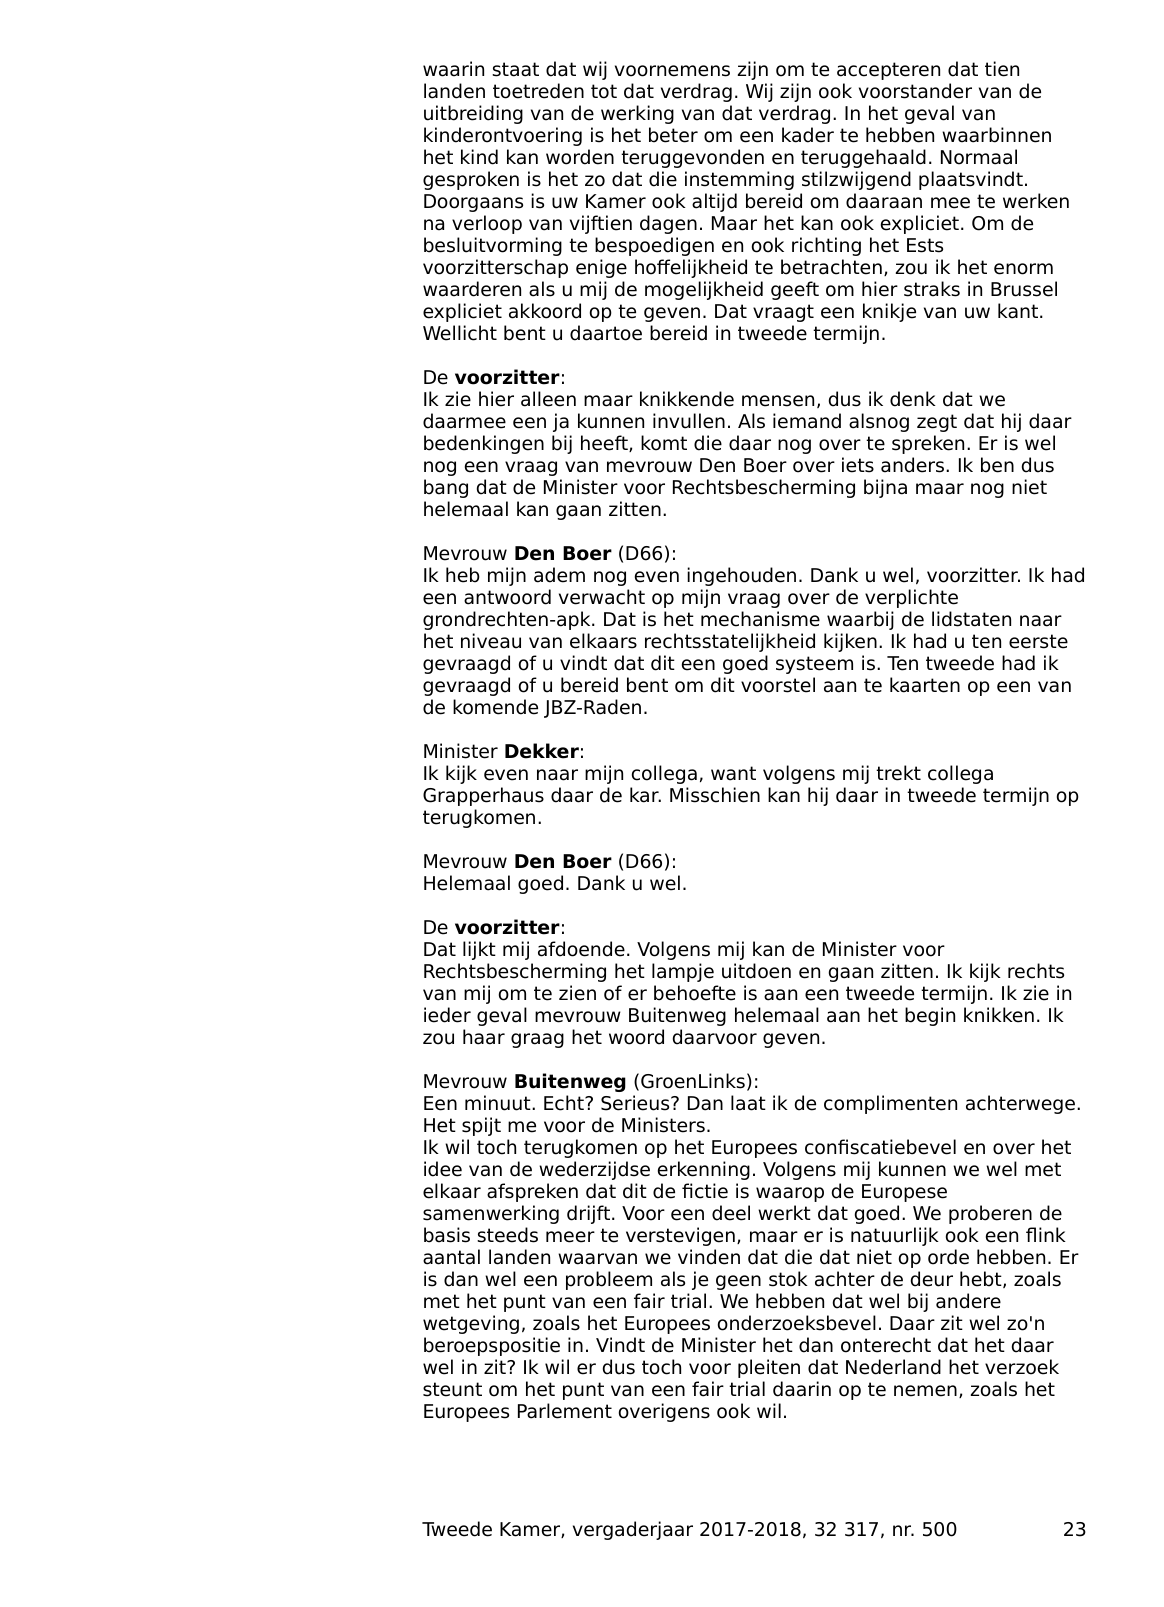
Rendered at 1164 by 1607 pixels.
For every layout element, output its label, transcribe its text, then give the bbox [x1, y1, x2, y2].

text Een minuut. Echt? Serieus? Dan laat ik de complimenten achterwege. Het spijt me voor de Ministers. [422, 1093, 1087, 1137]
text Mevrouw Den Boer (D66): [422, 543, 1087, 565]
text Helemaal goed. Dank u wel. [422, 873, 1087, 895]
text De voorzitter: [422, 367, 1087, 389]
text Dat lijkt mij afdoende. Volgens mij kan de Minister voor Rechtsbescherming het lampje uitdoen en gaan zitten. Ik kijk rechts van mij om te zien of er behoefte is aan een tweede termijn. Ik zie in ieder geval mevrouw Buitenweg helemaal aan het begin knikken. Ik zou haar graag het woord daarvoor geven. [422, 939, 1087, 1049]
text Minister Dekker: [422, 741, 1087, 763]
text Ik kijk even naar mijn collega, want volgens mij trekt collega Grapperhaus daar de kar. Misschien kan hij daar in tweede termijn op terugkomen. [422, 763, 1087, 829]
text Mevrouw Den Boer (D66): [422, 851, 1087, 873]
text Ik zie hier alleen maar knikkende mensen, dus ik denk dat we daarmee een ja kunnen invullen. Als iemand alsnog zegt dat hij daar bedenkingen bij heeft, komt die daar nog over te spreken. Er is wel nog een vraag van mevrouw Den Boer over iets anders. Ik ben dus bang dat de Minister voor Rechtsbescherming bijna maar nog niet helemaal kan gaan zitten. [422, 389, 1087, 521]
text Mevrouw Buitenweg (GroenLinks): [422, 1071, 1087, 1093]
text De voorzitter: [422, 917, 1087, 939]
text Ik heb mijn adem nog even ingehouden. Dank u wel, voorzitter. Ik had een antwoord verwacht op mijn vraag over de verplichte grondrechten-apk. Dat is het mechanisme waarbij de lidstaten naar het niveau van elkaars rechtsstatelijkheid kijken. Ik had u ten eerste gevraagd of u vindt dat dit een goed systeem is. Ten tweede had ik gevraagd of u bereid bent om dit voorstel aan te kaarten op een van de komende JBZ-Raden. [422, 565, 1087, 719]
text waarin staat dat wij voornemens zijn om te accepteren dat tien landen toetreden tot dat verdrag. Wij zijn ook voorstander van de uitbreiding van de werking van dat verdrag. In het geval van kinderontvoering is het beter om een kader te hebben waarbinnen het kind kan worden teruggevonden en teruggehaald. Normaal gesproken is het zo dat die instemming stilzwijgend plaatsvindt. Doorgaans is uw Kamer ook altijd bereid om daaraan mee te werken na verloop van vijftien dagen. Maar het kan ook expliciet. Om de besluitvorming te bespoedigen en ook richting het Ests voorzitterschap enige hoffelijkheid te betrachten, zou ik het enorm waarderen als u mij de mogelijkheid geeft om hier straks in Brussel expliciet akkoord op te geven. Dat vraagt een knikje van uw kant. Wellicht bent u daartoe bereid in tweede termijn. [422, 59, 1087, 345]
text Ik wil toch terugkomen op het Europees confiscatiebevel en over het idee van de wederzijdse erkenning. Volgens mij kunnen we wel met elkaar afspreken dat dit de fictie is waarop de Europese samenwerking drijft. Voor een deel werkt dat goed. We proberen de basis steeds meer te verstevigen, maar er is natuurlijk ook een flink aantal landen waarvan we vinden dat die dat niet op orde hebben. Er is dan wel een probleem als je geen stok achter de deur hebt, zoals met het punt van een fair trial. We hebben dat wel bij andere wetgeving, zoals het Europees onderzoeksbevel. Daar zit wel zo'n beroepspositie in. Vindt de Minister het dan onterecht dat het daar wel in zit? Ik wil er dus toch voor pleiten dat Nederland het verzoek steunt om het punt van een fair trial daarin op te nemen, zoals het Europees Parlement overigens ook wil. [422, 1137, 1087, 1423]
